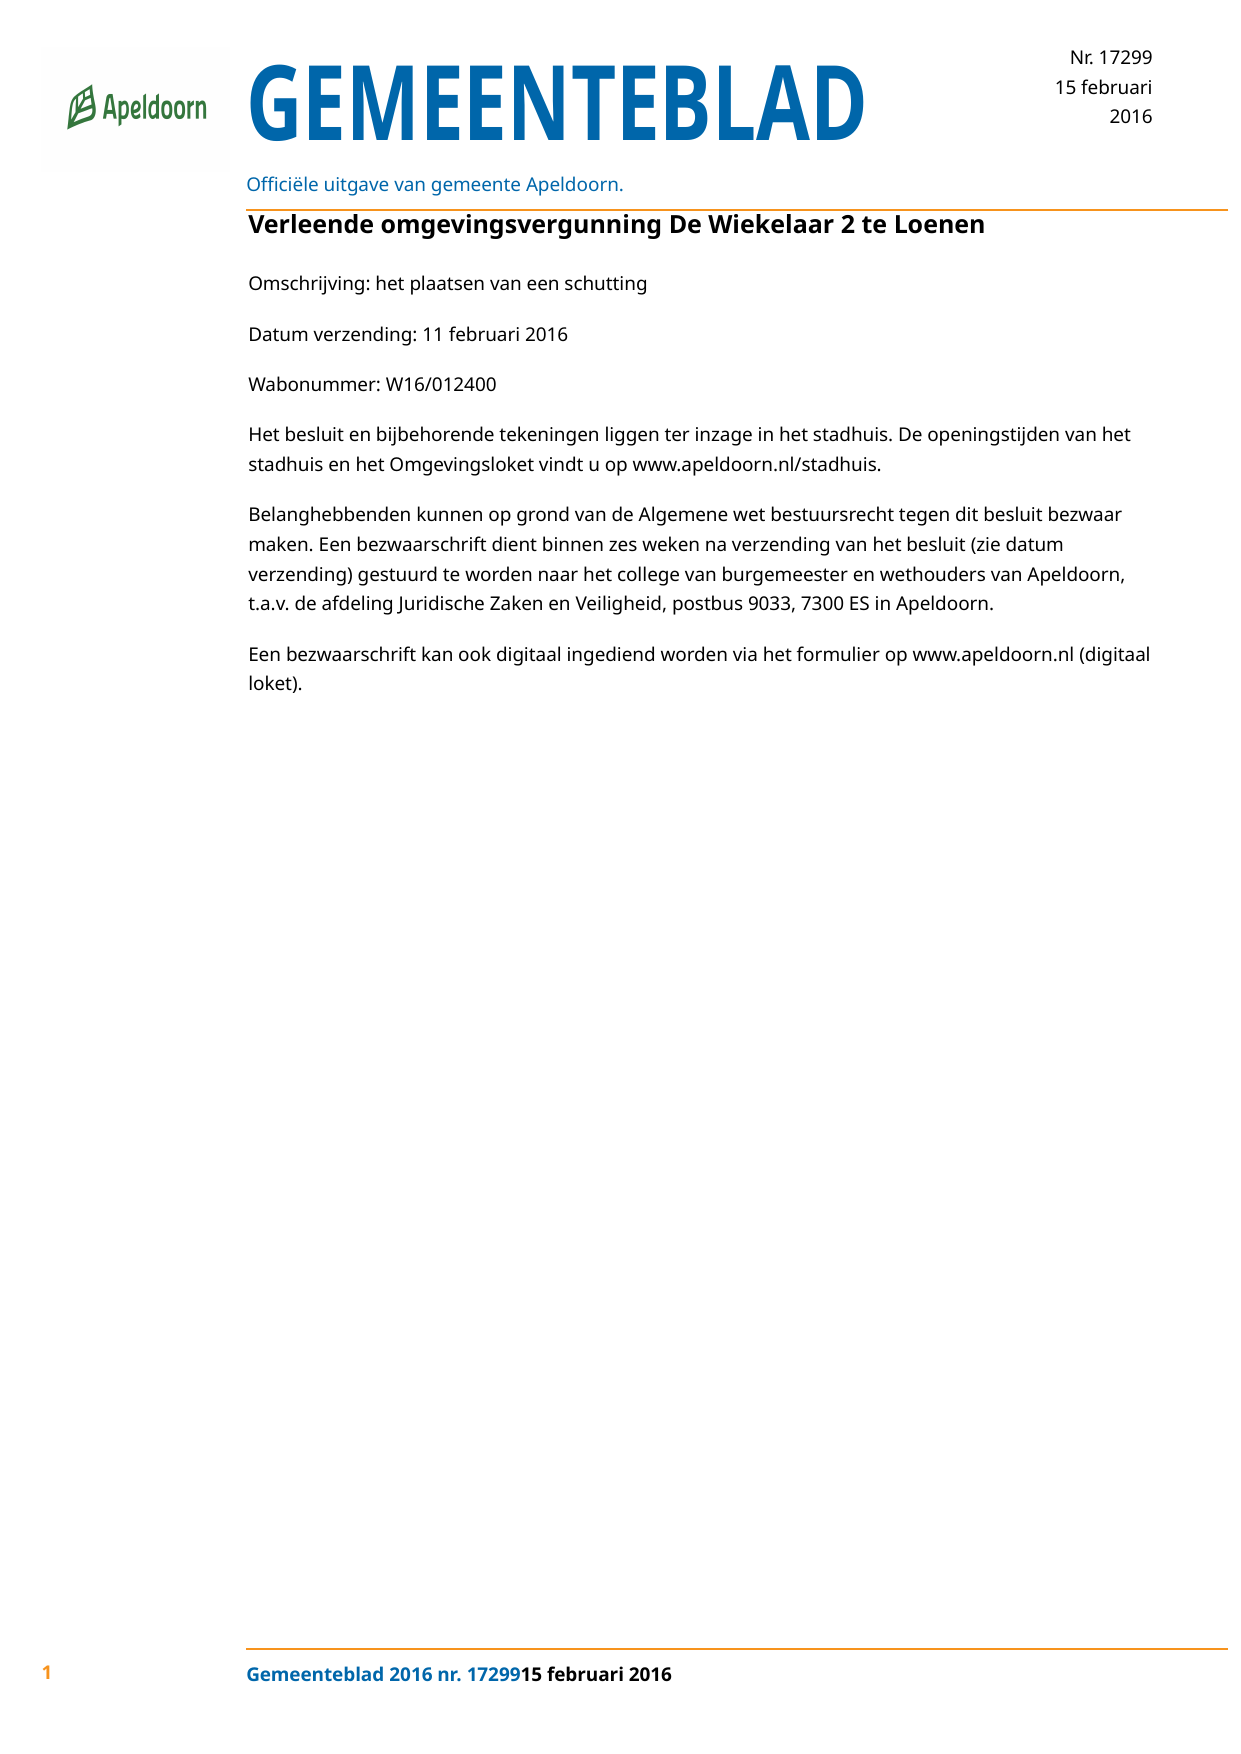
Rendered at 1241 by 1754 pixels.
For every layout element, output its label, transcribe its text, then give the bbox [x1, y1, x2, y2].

text Verleende omgevingsvergunning De Wiekelaar 2 te Loenen [248, 211, 1152, 241]
text Een bezwaarschrift kan ook digitaal ingediend worden via het formulier op www.apeldoorn.nl (digitaal loket). [248, 641, 1152, 696]
picture [41, 47, 231, 172]
text Datum verzending: 11 februari 2016 [248, 321, 1152, 346]
text Het besluit en bijbehorende tekeningen liggen ter inzage in het stadhuis. De openingstijden van het stadhuis en het Omgevingsloket vindt u op www.apeldoorn.nl/stadhuis. [248, 422, 1152, 477]
text Belanghebbenden kunnen op grond van de Algemene wet bestuursrecht tegen dit besluit bezwaar maken. Een bezwaarschrift dient binnen zes weken na verzending van het besluit (zie datum verzending) gestuurd te worden naar het college van burgemeester en wethouders van Apeldoorn, t.a.v. de afdeling Juridische Zaken en Veiligheid, postbus 9033, 7300 ES in Apeldoorn. [248, 502, 1152, 616]
text Wabonummer: W16/012400 [248, 371, 1152, 397]
text Omschrijving: het plaatsen van een schutting [248, 270, 1152, 296]
